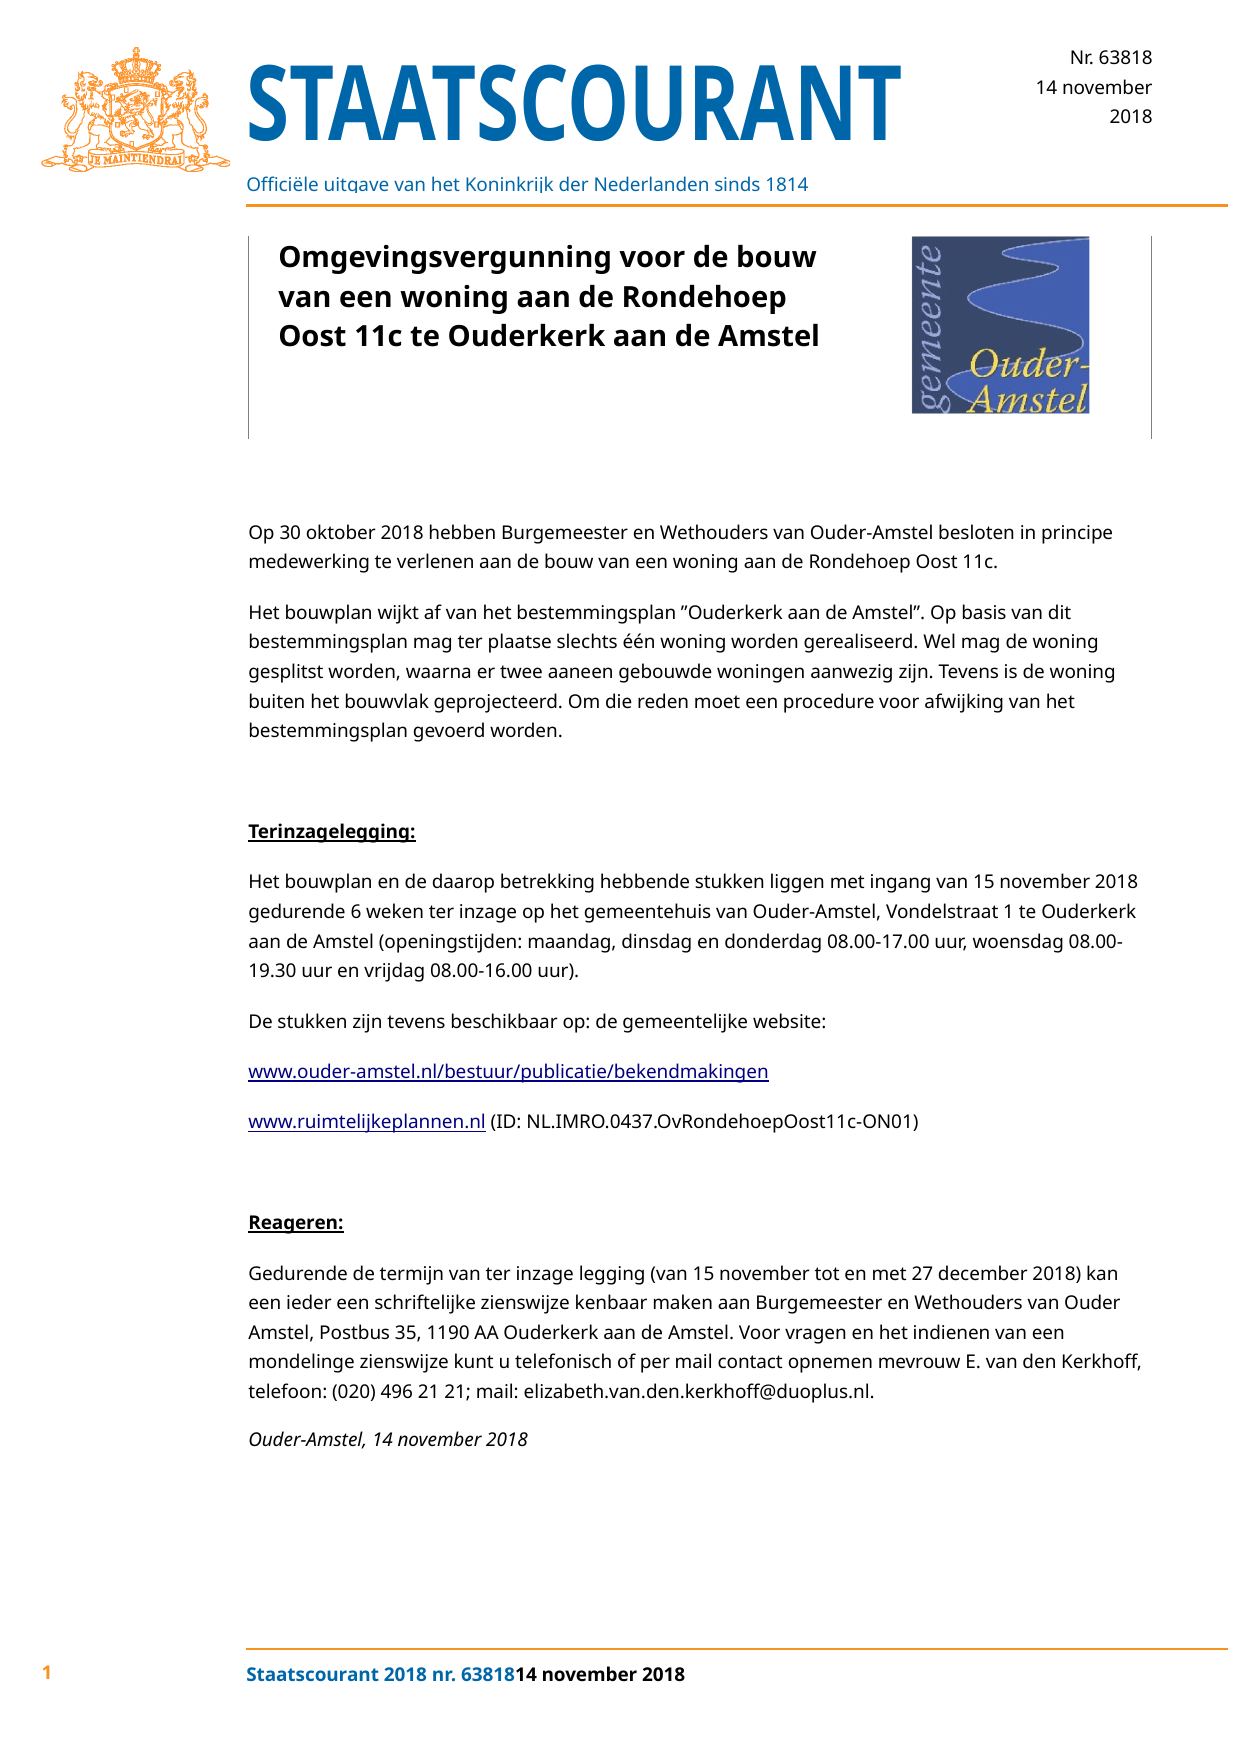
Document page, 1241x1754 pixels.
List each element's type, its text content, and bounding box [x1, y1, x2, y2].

text Het bouwplan wijkt af van het bestemmingsplan ”Ouderkerk aan de Amstel”. Op basis van dit bestemmingsplan mag ter plaatse slechts één woning worden gerealiseerd. Wel mag de woning gesplitst worden, waarna er twee aaneen gebouwde woningen aanwezig zijn. Tevens is de woning buiten het bouwvlak geprojecteerd. Om die reden moet een procedure voor afwijking van het bestemmingsplan gevoerd worden. [248, 599, 1152, 743]
text Terinzagelegging: [248, 818, 1152, 844]
text Het bouwplan en de daarop betrekking hebbende stukken liggen met ingang van 15 november 2018 gedurende 6 weken ter inzage op het gemeentehuis van Ouder-Amstel, Vondelstraat 1 te Ouderkerk aan de Amstel (openingstijden: maandag, dinsdag en donderdag 08.00-17.00 uur, woensdag 08.00-19.30 uur en vrijdag 08.00-16.00 uur). [248, 869, 1152, 983]
text Gedurende de termijn van ter inzage legging (van 15 november tot en met 27 december 2018) kan een ieder een schriftelijke zienswijze kenbaar maken aan Burgemeester en Wethouders van Ouder Amstel, Postbus 35, 1190 AA Ouderkerk aan de Amstel. Voor vragen en het indienen van een mondelinge zienswijze kunt u telefonisch of per mail contact opnemen mevrouw E. van den Kerkhoff, telefoon: (020) 496 21 21; mail: elizabeth.van.den.kerkhoff@duoplus.nl. [248, 1260, 1152, 1404]
text Op 30 oktober 2018 hebben Burgemeester en Wethouders van Ouder-Amstel besloten in principe medewerking te verlenen aan de bouw van een woning aan de Rondehoep Oost 11c. [248, 519, 1152, 574]
picture [41, 47, 231, 172]
table_header [1090, 236, 1151, 413]
text www.ruimtelijkeplannen.nl (ID: NL.IMRO.0437.OvRondehoepOost11c-ON01) [248, 1109, 1152, 1134]
table_header [850, 236, 911, 413]
table_header Omgevingsvergunning voor de bouw van een woning aan de Rondehoep Oost 11c te Ouderkerk aan de Amstel [249, 236, 850, 439]
text Ouder-Amstel, 14 november 2018 [248, 1426, 1152, 1452]
text De stukken zijn tevens beschikbaar op: de gemeentelijke website: [248, 1008, 1152, 1033]
text www.ouder-amstel.nl/bestuur/publicatie/bekendmakingen [248, 1058, 1152, 1084]
text Reageren: [248, 1209, 1152, 1235]
table_header [850, 414, 1151, 439]
picture [911, 236, 1090, 414]
